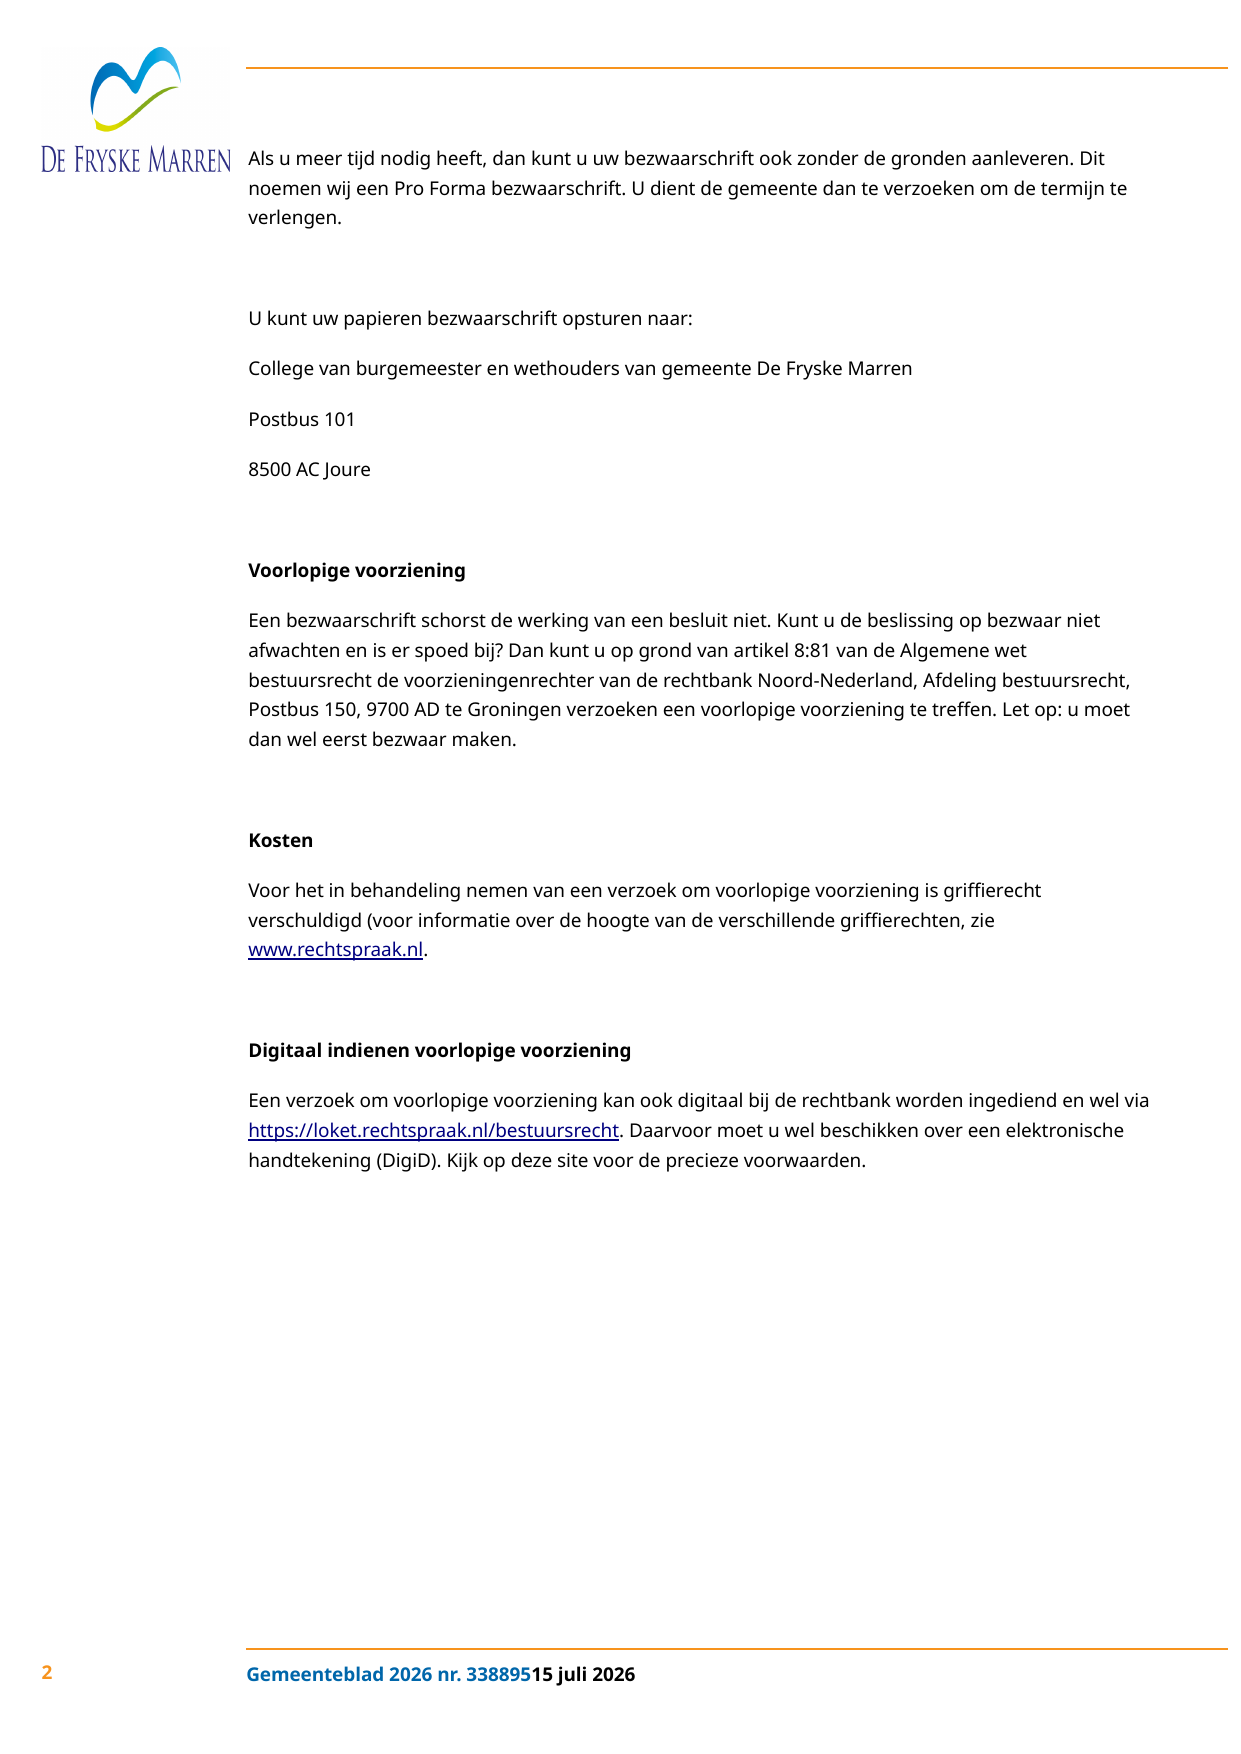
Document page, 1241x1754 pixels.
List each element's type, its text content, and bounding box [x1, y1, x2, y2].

text 8500 AC Joure [248, 456, 1152, 482]
text Voorlopige voorziening [248, 557, 1152, 583]
text Voor het in behandeling nemen van een verzoek om voorlopige voorziening is griffierecht verschuldigd (voor informatie over de hoogte van de verschillende griffierechten, zie www.rechtspraak.nl. [248, 877, 1152, 962]
text U kunt uw papieren bezwaarschrift opsturen naar: [248, 305, 1152, 331]
text Als u meer tijd nodig heeft, dan kunt u uw bezwaarschrift ook zonder de gronden aanleveren. Dit noemen wij een Pro Forma bezwaarschrift. U dient de gemeente dan te verzoeken om de termijn te verlengen. [248, 145, 1152, 230]
text Kosten [248, 827, 1152, 853]
text College van burgemeester en wethouders van gemeente De Fryske Marren [248, 356, 1152, 381]
picture [41, 47, 231, 172]
text Digitaal indienen voorlopige voorziening [248, 1037, 1152, 1063]
text Een verzoek om voorlopige voorziening kan ook digitaal bij de rechtbank worden ingediend en wel via https://loket.rechtspraak.nl/bestuursrecht. Daarvoor moet u wel beschikken over een elektronische handtekening (DigiD). Kijk op deze site voor de precieze voorwaarden. [248, 1088, 1152, 1173]
text Postbus 101 [248, 406, 1152, 432]
text Een bezwaarschrift schorst de werking van een besluit niet. Kunt u de beslissing op bezwaar niet afwachten en is er spoed bij? Dan kunt u op grond van artikel 8:81 van de Algemene wet bestuursrecht de voorzieningenrechter van de rechtbank Noord-Nederland, Afdeling bestuursrecht, Postbus 150, 9700 AD te Groningen verzoeken een voorlopige voorziening te treffen. Let op: u moet dan wel eerst bezwaar maken. [248, 608, 1152, 752]
